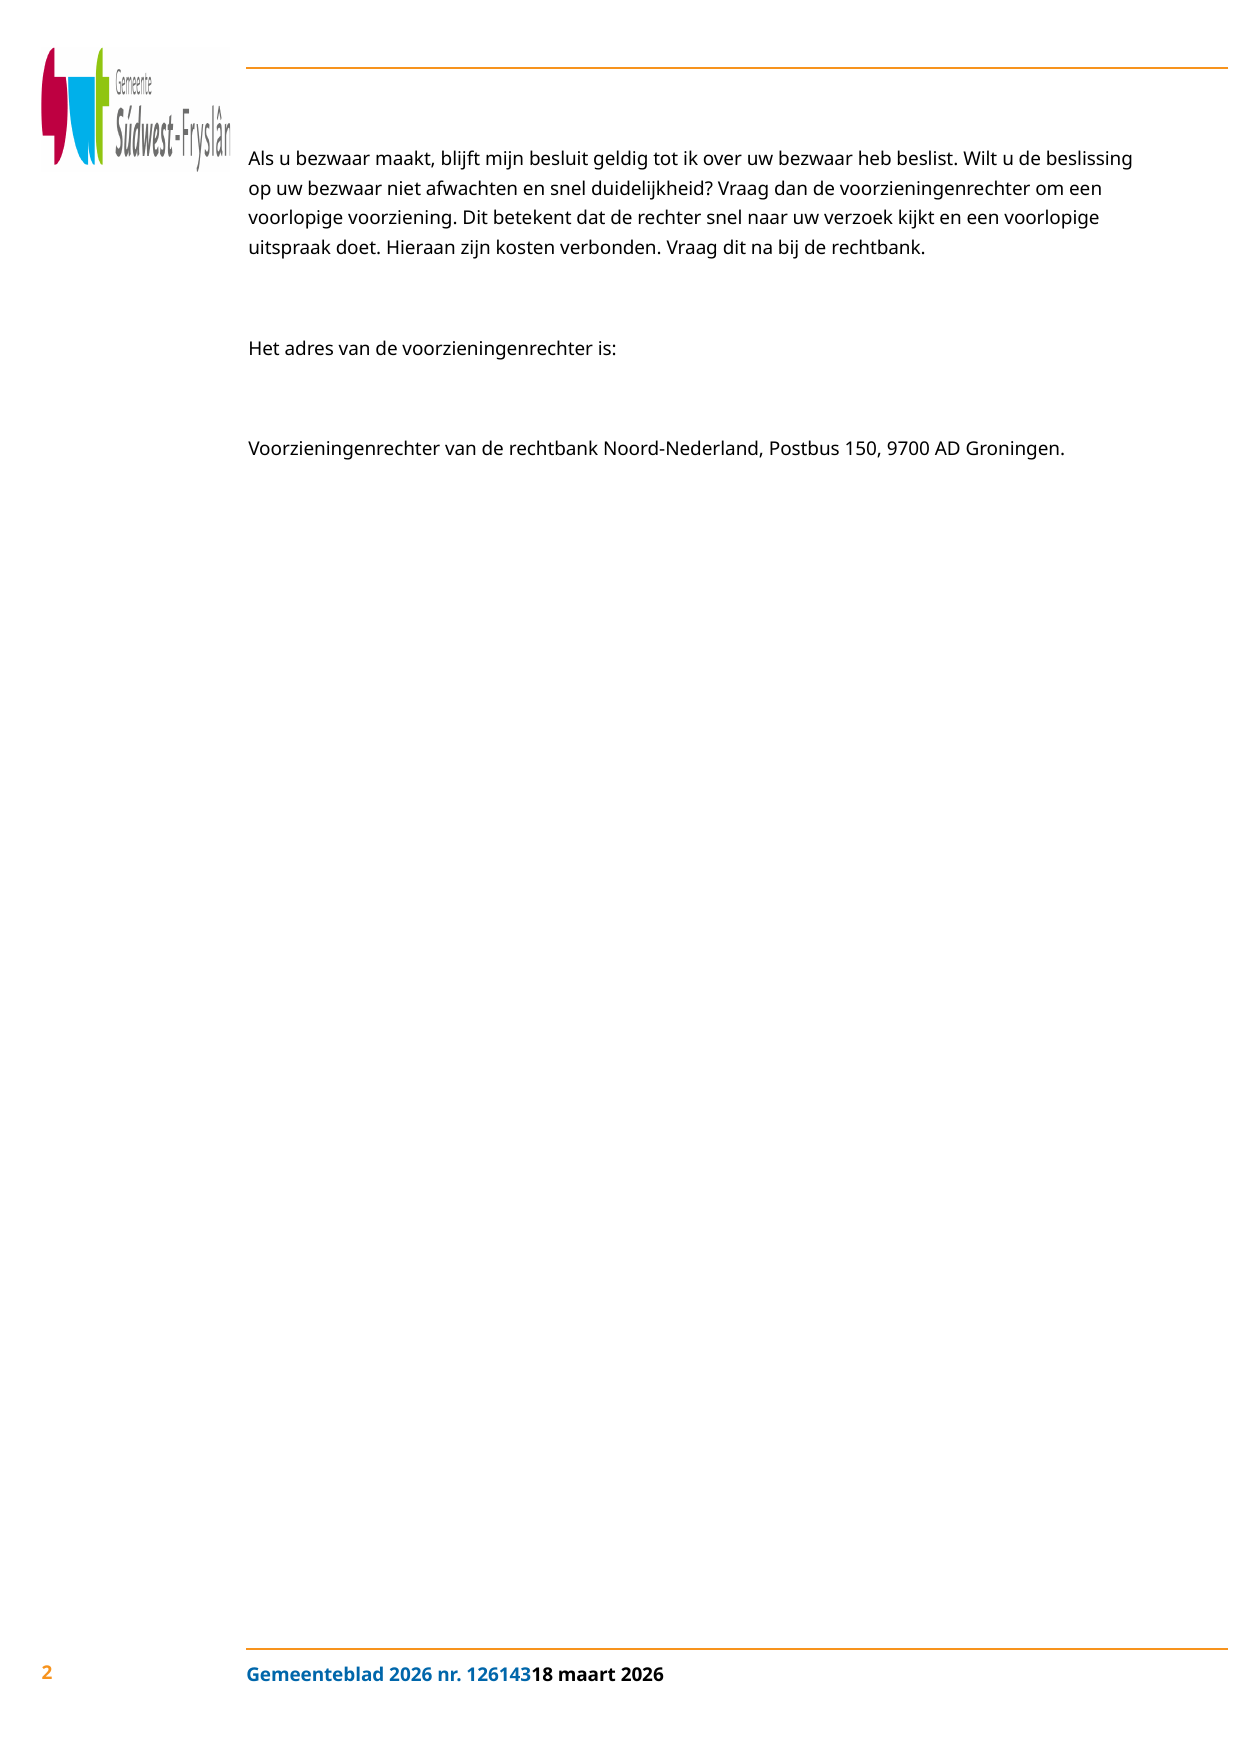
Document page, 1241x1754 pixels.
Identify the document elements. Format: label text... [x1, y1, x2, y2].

text Voorzieningenrechter van de rechtbank Noord-Nederland, Postbus 150, 9700 AD Groningen. [248, 436, 1152, 461]
text Het adres van de voorzieningenrechter is: [248, 335, 1152, 361]
text Als u bezwaar maakt, blijft mijn besluit geldig tot ik over uw bezwaar heb beslist. Wilt u de beslissing op uw bezwaar niet afwachten en snel duidelijkheid? Vraag dan de voorzieningenrechter om een voorlopige voorziening. Dit betekent dat de rechter snel naar uw verzoek kijkt en een voorlopige uitspraak doet. Hieraan zijn kosten verbonden. Vraag dit na bij de rechtbank. [248, 145, 1152, 260]
picture [41, 47, 231, 172]
